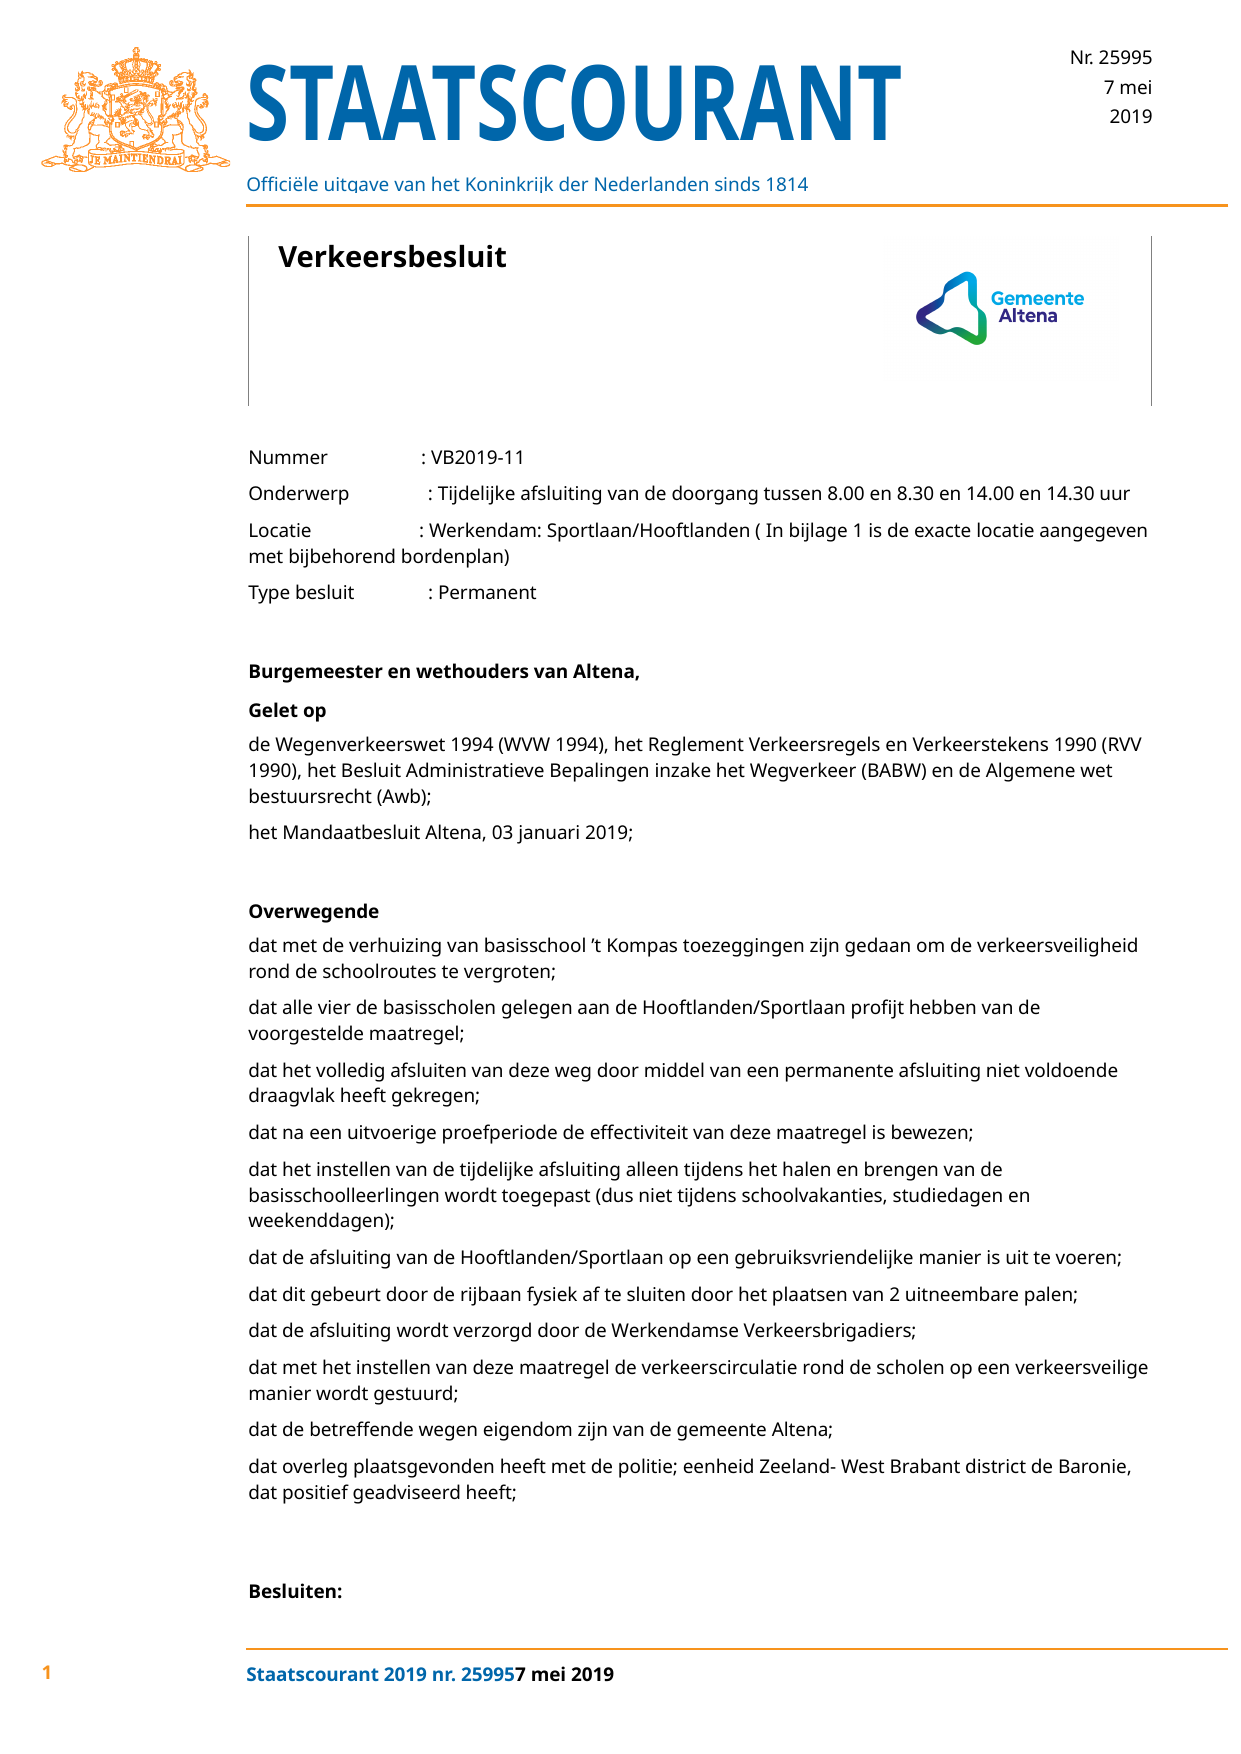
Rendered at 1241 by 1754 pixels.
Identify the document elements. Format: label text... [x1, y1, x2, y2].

text Locatie : Werkendam: Sportlaan/Hooftlanden ( In bijlage 1 is de exacte locatie aangegeven met bijbehorend bordenplan) [248, 517, 1152, 569]
text Onderwerp : Tijdelijke afsluiting van de doorgang tussen 8.00 en 8.30 en 14.00 en 14.30 uur [248, 481, 1152, 506]
text Type besluit : Permanent [248, 579, 1152, 605]
text dat de afsluiting wordt verzorgd door de Werkendamse Verkeersbrigadiers; [248, 1317, 1152, 1343]
picture [882, 236, 1119, 381]
text dat alle vier de basisscholen gelegen aan de Hooftlanden/Sportlaan profijt hebben van de voorgestelde maatregel; [248, 994, 1152, 1046]
text Besluiten: [248, 1578, 1152, 1604]
table_header Verkeersbesluit [249, 236, 850, 406]
text dat het instellen van de tijdelijke afsluiting alleen tijdens het halen en brengen van de basisschoolleerlingen wordt toegepast (dus niet tijdens schoolvakanties, studiedagen en weekenddagen); [248, 1156, 1152, 1233]
text Burgemeester en wethouders van Altena, [248, 658, 1152, 684]
text de Wegenverkeerswet 1994 (WVW 1994), het Reglement Verkeersregels en Verkeerstekens 1990 (RVV 1990), het Besluit Administratieve Bepalingen inzake het Wegverkeer (BABW) en de Algemene wet bestuursrecht (Awb); [248, 731, 1152, 809]
text dat de afsluiting van de Hooftlanden/Sportlaan op een gebruiksvriendelijke manier is uit te voeren; [248, 1244, 1152, 1270]
text Gelet op [248, 697, 1152, 723]
text dat met de verhuizing van basisschool ’t Kompas toezeggingen zijn gedaan om de verkeersveiligheid rond de schoolroutes te vergroten; [248, 932, 1152, 984]
text Nummer : VB2019-11 [248, 444, 1152, 469]
text Overwegende [248, 898, 1152, 924]
table_header [850, 236, 1151, 406]
text dat het volledig afsluiten van deze weg door middel van een permanente afsluiting niet voldoende draagvlak heeft gekregen; [248, 1057, 1152, 1108]
text dat met het instellen van deze maatregel de verkeerscirculatie rond de scholen op een verkeersveilige manier wordt gestuurd; [248, 1354, 1152, 1406]
text dat na een uitvoerige proefperiode de effectiviteit van deze maatregel is bewezen; [248, 1119, 1152, 1145]
text dat de betreffende wegen eigendom zijn van de gemeente Altena; [248, 1417, 1152, 1442]
text het Mandaatbesluit Altena, 03 januari 2019; [248, 819, 1152, 845]
text dat overleg plaatsgevonden heeft met de politie; eenheid Zeeland- West Brabant district de Baronie, dat positief geadviseerd heeft; [248, 1453, 1152, 1505]
picture [41, 47, 231, 172]
text dat dit gebeurt door de rijbaan fysiek af te sluiten door het plaatsen van 2 uitneembare palen; [248, 1281, 1152, 1307]
